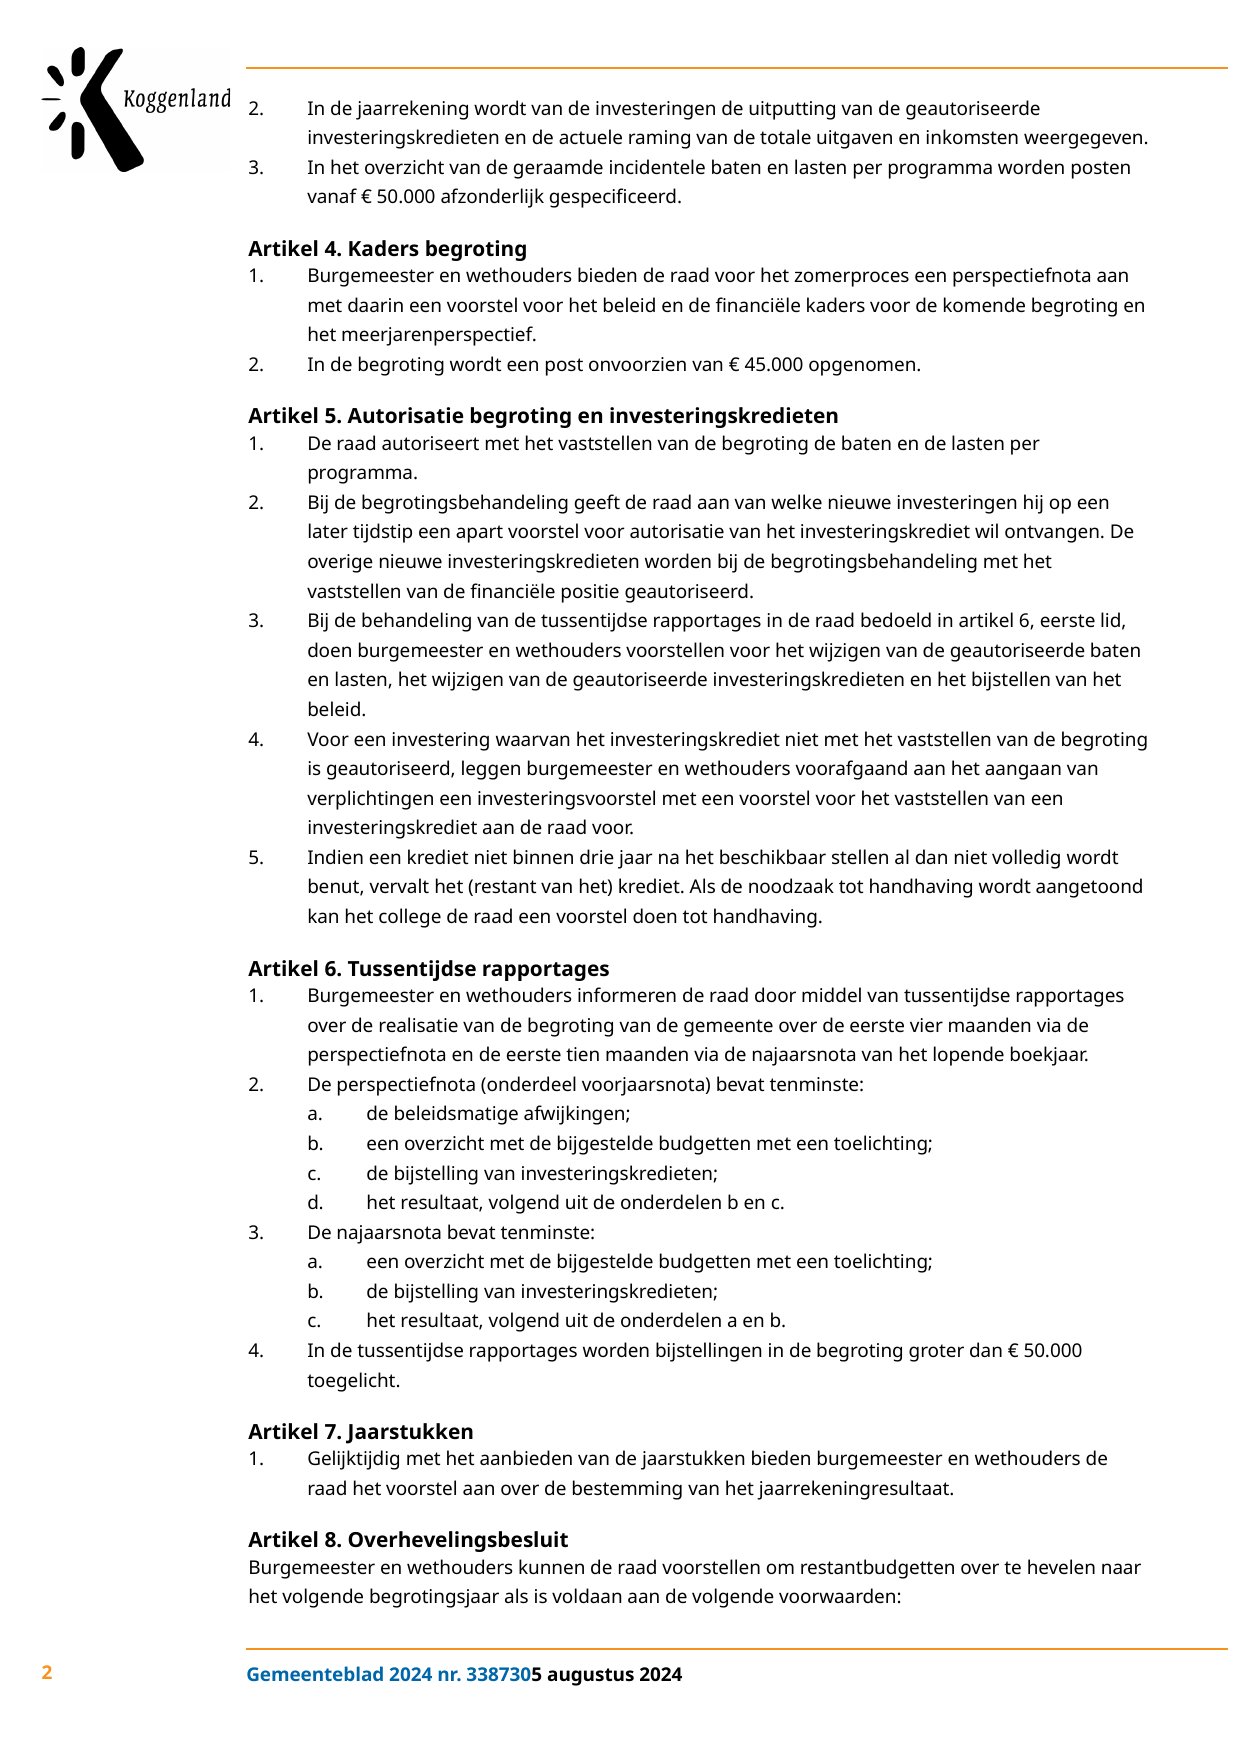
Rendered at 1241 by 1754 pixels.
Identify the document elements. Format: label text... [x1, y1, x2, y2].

picture [41, 47, 231, 172]
list de bijstelling van investeringskredieten; [307, 1160, 1152, 1185]
list Voor een investering waarvan het investeringskrediet niet met het vaststellen van de begroting is geautoriseerd, leggen burgemeester en wethouders voorafgaand aan het aangaan van verplichtingen een investeringsvoorstel met een voorstel voor het vaststellen van een investeringskrediet aan de raad voor. [248, 726, 1152, 840]
list het resultaat, volgend uit de onderdelen b en c. [307, 1189, 1152, 1215]
list In de jaarrekening wordt van de investeringen de uitputting van de geautoriseerde investeringskredieten en de actuele raming van de totale uitgaven en inkomsten weergegeven. [248, 95, 1152, 150]
list Indien een krediet niet binnen drie jaar na het beschikbaar stellen al dan niet volledig wordt benut, vervalt het (restant van het) krediet. Als de noodzaak tot handhaving wordt aangetoond kan het college de raad een voorstel doen tot handhaving. [248, 844, 1152, 929]
list Burgemeester en wethouders informeren de raad door middel van tussentijdse rapportages over de realisatie van de begroting van de gemeente over de eerste vier maanden via de perspectiefnota en de eerste tien maanden via de najaarsnota van het lopende boekjaar. [248, 982, 1152, 1067]
list Bij de behandeling van de tussentijdse rapportages in de raad bedoeld in artikel 6, eerste lid, doen burgemeester en wethouders voorstellen voor het wijzigen van de geautoriseerde baten en lasten, het wijzigen van de geautoriseerde investeringskredieten en het bijstellen van het beleid. [248, 607, 1152, 722]
list Bij de begrotingsbehandeling geeft de raad aan van welke nieuwe investeringen hij op een later tijdstip een apart voorstel voor autorisatie van het investeringskrediet wil ontvangen. De overige nieuwe investeringskredieten worden bij de begrotingsbehandeling met het vaststellen van de financiële positie geautoriseerd. [248, 489, 1152, 604]
list De raad autoriseert met het vaststellen van de begroting de baten en de lasten per programma. [248, 430, 1152, 485]
text Artikel 6. Tussentijdse rapportages [248, 954, 1152, 982]
list de bijstelling van investeringskredieten; [307, 1278, 1152, 1304]
list De najaarsnota bevat tenminste: [248, 1219, 1152, 1244]
text Artikel 4. Kaders begroting [248, 234, 1152, 262]
text Artikel 5. Autorisatie begroting en investeringskredieten [248, 402, 1152, 430]
list In de tussentijdse rapportages worden bijstellingen in de begroting groter dan € 50.000 toegelicht. [248, 1337, 1152, 1392]
list een overzicht met de bijgestelde budgetten met een toelichting; [307, 1248, 1152, 1274]
text Artikel 8. Overhevelingsbesluit [248, 1526, 1152, 1554]
text Artikel 7. Jaarstukken [248, 1417, 1152, 1446]
list Burgemeester en wethouders bieden de raad voor het zomerproces een perspectiefnota aan met daarin een voorstel voor het beleid en de financiële kaders voor de komende begroting en het meerjarenperspectief. [248, 262, 1152, 347]
text Burgemeester en wethouders kunnen de raad voorstellen om restantbudgetten over te hevelen naar het volgende begrotingsjaar als is voldaan aan de volgende voorwaarden: [248, 1554, 1152, 1609]
list In het overzicht van de geraamde incidentele baten en lasten per programma worden posten vanaf € 50.000 afzonderlijk gespecificeerd. [248, 154, 1152, 209]
list een overzicht met de bijgestelde budgetten met een toelichting; [307, 1130, 1152, 1156]
list Gelijktijdig met het aanbieden van de jaarstukken bieden burgemeester en wethouders de raad het voorstel aan over de bestemming van het jaarrekeningresultaat. [248, 1446, 1152, 1501]
list In de begroting wordt een post onvoorzien van € 45.000 opgenomen. [248, 351, 1152, 377]
list het resultaat, volgend uit de onderdelen a en b. [307, 1308, 1152, 1333]
list De perspectiefnota (onderdeel voorjaarsnota) bevat tenminste: [248, 1071, 1152, 1097]
list de beleidsmatige afwijkingen; [307, 1101, 1152, 1126]
